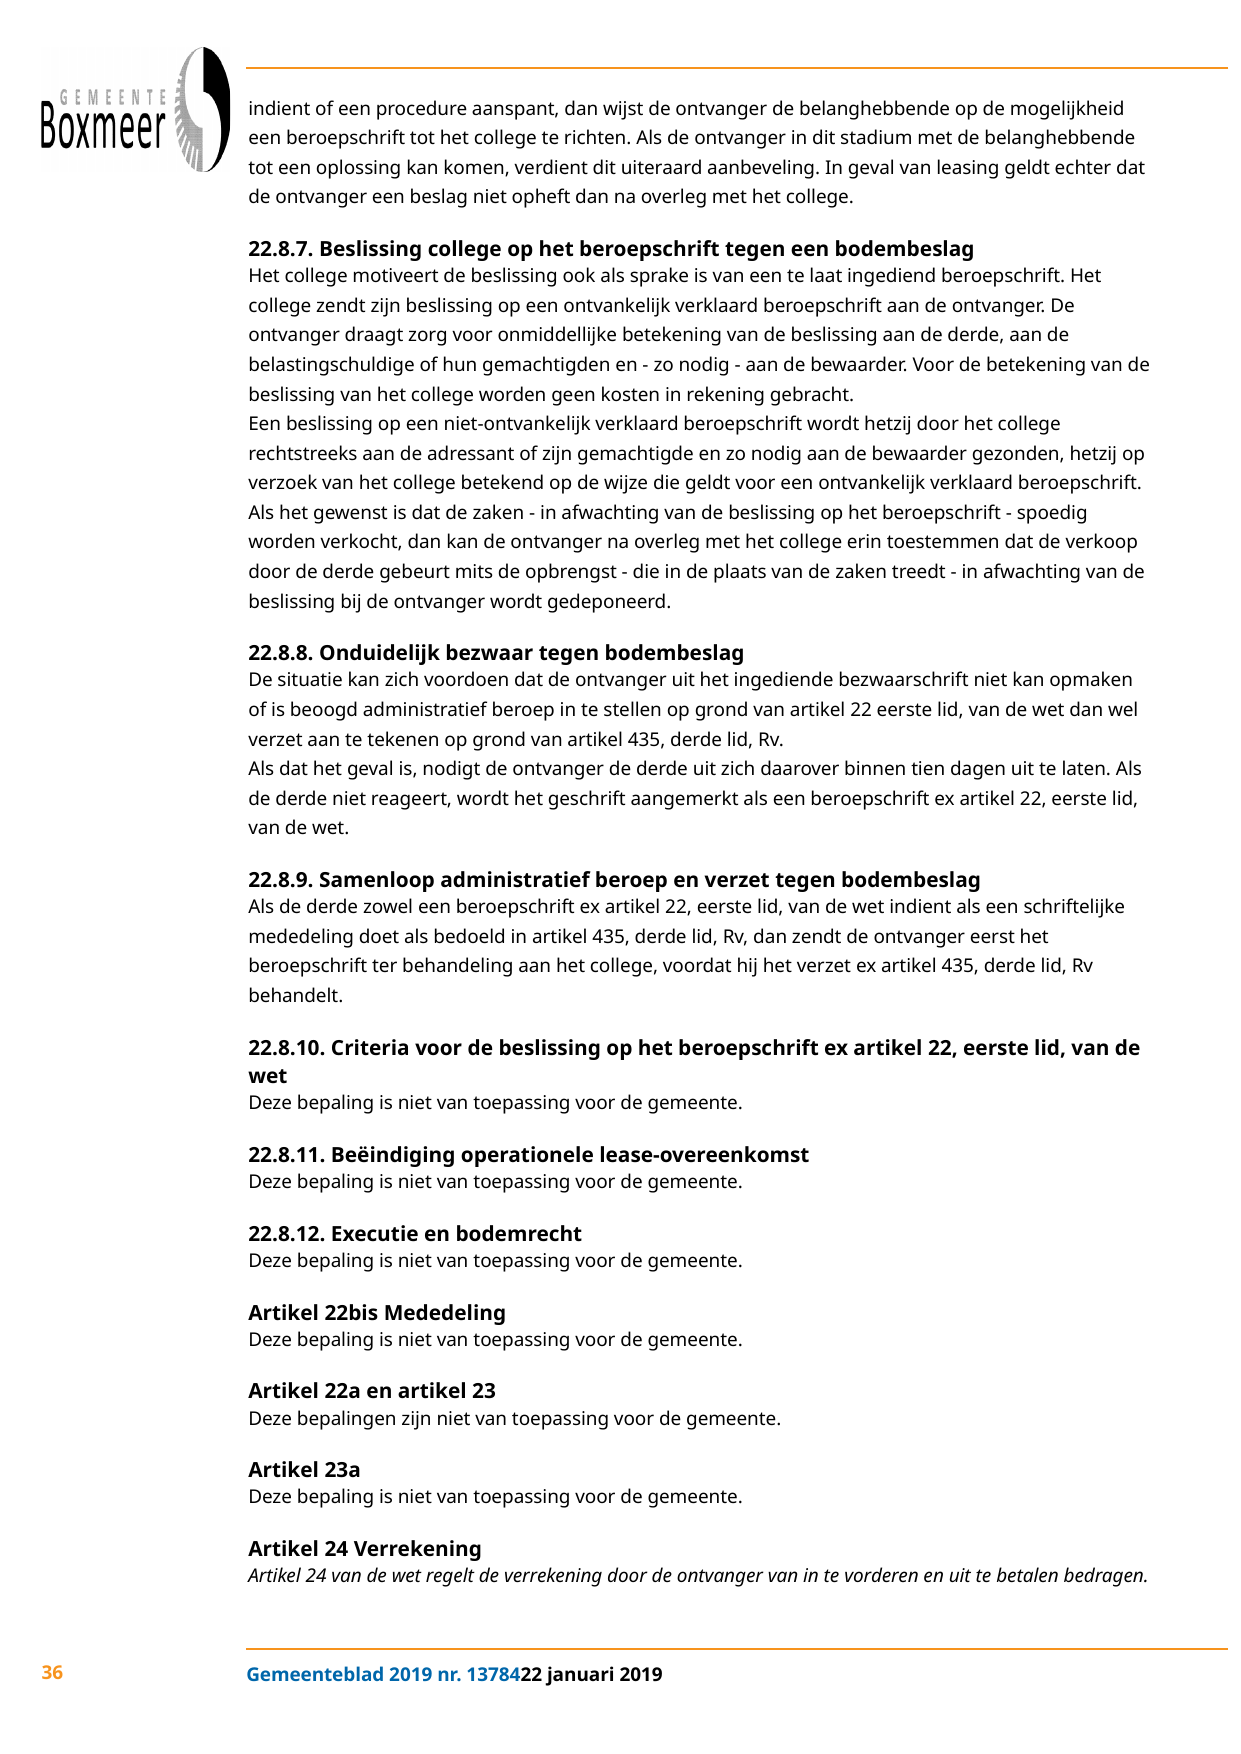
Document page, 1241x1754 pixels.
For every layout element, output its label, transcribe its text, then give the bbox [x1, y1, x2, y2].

picture [41, 47, 231, 172]
text 22.8.11. Beëindiging operationele lease-overeenkomst [248, 1140, 1152, 1168]
text Artikel 24 van de wet regelt de verrekening door de ontvanger van in te vorderen en uit te betalen bedragen. [248, 1563, 1152, 1588]
text 22.8.12. Executie en bodemrecht [248, 1219, 1152, 1247]
text Als het gewenst is dat de zaken - in afwachting van de beslissing op het beroepschrift - spoedig worden verkocht, dan kan de ontvanger na overleg met het college erin toestemmen dat de verkoop door de derde gebeurt mits de opbrengst - die in de plaats van de zaken treedt - in afwachting van de beslissing bij de ontvanger wordt gedeponeerd. [248, 499, 1152, 613]
text Deze bepaling is niet van toepassing voor de gemeente. [248, 1484, 1152, 1509]
text Het college motiveert de beslissing ook als sprake is van een te laat ingediend beroepschrift. Het college zendt zijn beslissing op een ontvankelijk verklaard beroepschrift aan de ontvanger. De ontvanger draagt zorg voor onmiddellijke betekening van de beslissing aan de derde, aan de belastingschuldige of hun gemachtigden en - zo nodig - aan de bewaarder. Voor de betekening van de beslissing van het college worden geen kosten in rekening gebracht. [248, 262, 1152, 406]
text 22.8.10. Criteria voor de beslissing op het beroepschrift ex artikel 22, eerste lid, van de wet [248, 1033, 1152, 1089]
text Een beslissing op een niet-ontvankelijk verklaard beroepschrift wordt hetzij door het college rechtstreeks aan de adressant of zijn gemachtigde en zo nodig aan de bewaarder gezonden, hetzij op verzoek van het college betekend op de wijze die geldt voor een ontvankelijk verklaard beroepschrift. [248, 410, 1152, 495]
text Deze bepaling is niet van toepassing voor de gemeente. [248, 1326, 1152, 1352]
text 22.8.9. Samenloop administratief beroep en verzet tegen bodembeslag [248, 865, 1152, 893]
text Deze bepaling is niet van toepassing voor de gemeente. [248, 1247, 1152, 1273]
text 22.8.7. Beslissing college op het beroepschrift tegen een bodembeslag [248, 234, 1152, 262]
text 22.8.8. Onduidelijk bezwaar tegen bodembeslag [248, 638, 1152, 667]
text Artikel 22a en artikel 23 [248, 1376, 1152, 1405]
text Als dat het geval is, nodigt de ontvanger de derde uit zich daarover binnen tien dagen uit te laten. Als de derde niet reageert, wordt het geschrift aangemerkt als een beroepschrift ex artikel 22, eerste lid, van de wet. [248, 755, 1152, 840]
text Deze bepaling is niet van toepassing voor de gemeente. [248, 1168, 1152, 1194]
text Artikel 23a [248, 1455, 1152, 1484]
text Deze bepaling is niet van toepassing voor de gemeente. [248, 1089, 1152, 1115]
text Als de derde zowel een beroepschrift ex artikel 22, eerste lid, van de wet indient als een schriftelijke mededeling doet als bedoeld in artikel 435, derde lid, Rv, dan zendt de ontvanger eerst het beroepschrift ter behandeling aan het college, voordat hij het verzet ex artikel 435, derde lid, Rv behandelt. [248, 893, 1152, 1008]
text Artikel 24 Verrekening [248, 1534, 1152, 1563]
text De situatie kan zich voordoen dat de ontvanger uit het ingediende bezwaarschrift niet kan opmaken of is beoogd administratief beroep in te stellen op grond van artikel 22 eerste lid, van de wet dan wel verzet aan te tekenen op grond van artikel 435, derde lid, Rv. [248, 667, 1152, 752]
text indient of een procedure aanspant, dan wijst de ontvanger de belanghebbende op de mogelijkheid een beroepschrift tot het college te richten. Als de ontvanger in dit stadium met de belanghebbende tot een oplossing kan komen, verdient dit uiteraard aanbeveling. In geval van leasing geldt echter dat de ontvanger een beslag niet opheft dan na overleg met het college. [248, 95, 1152, 209]
text Deze bepalingen zijn niet van toepassing voor de gemeente. [248, 1405, 1152, 1431]
text Artikel 22bis Mededeling [248, 1298, 1152, 1326]
